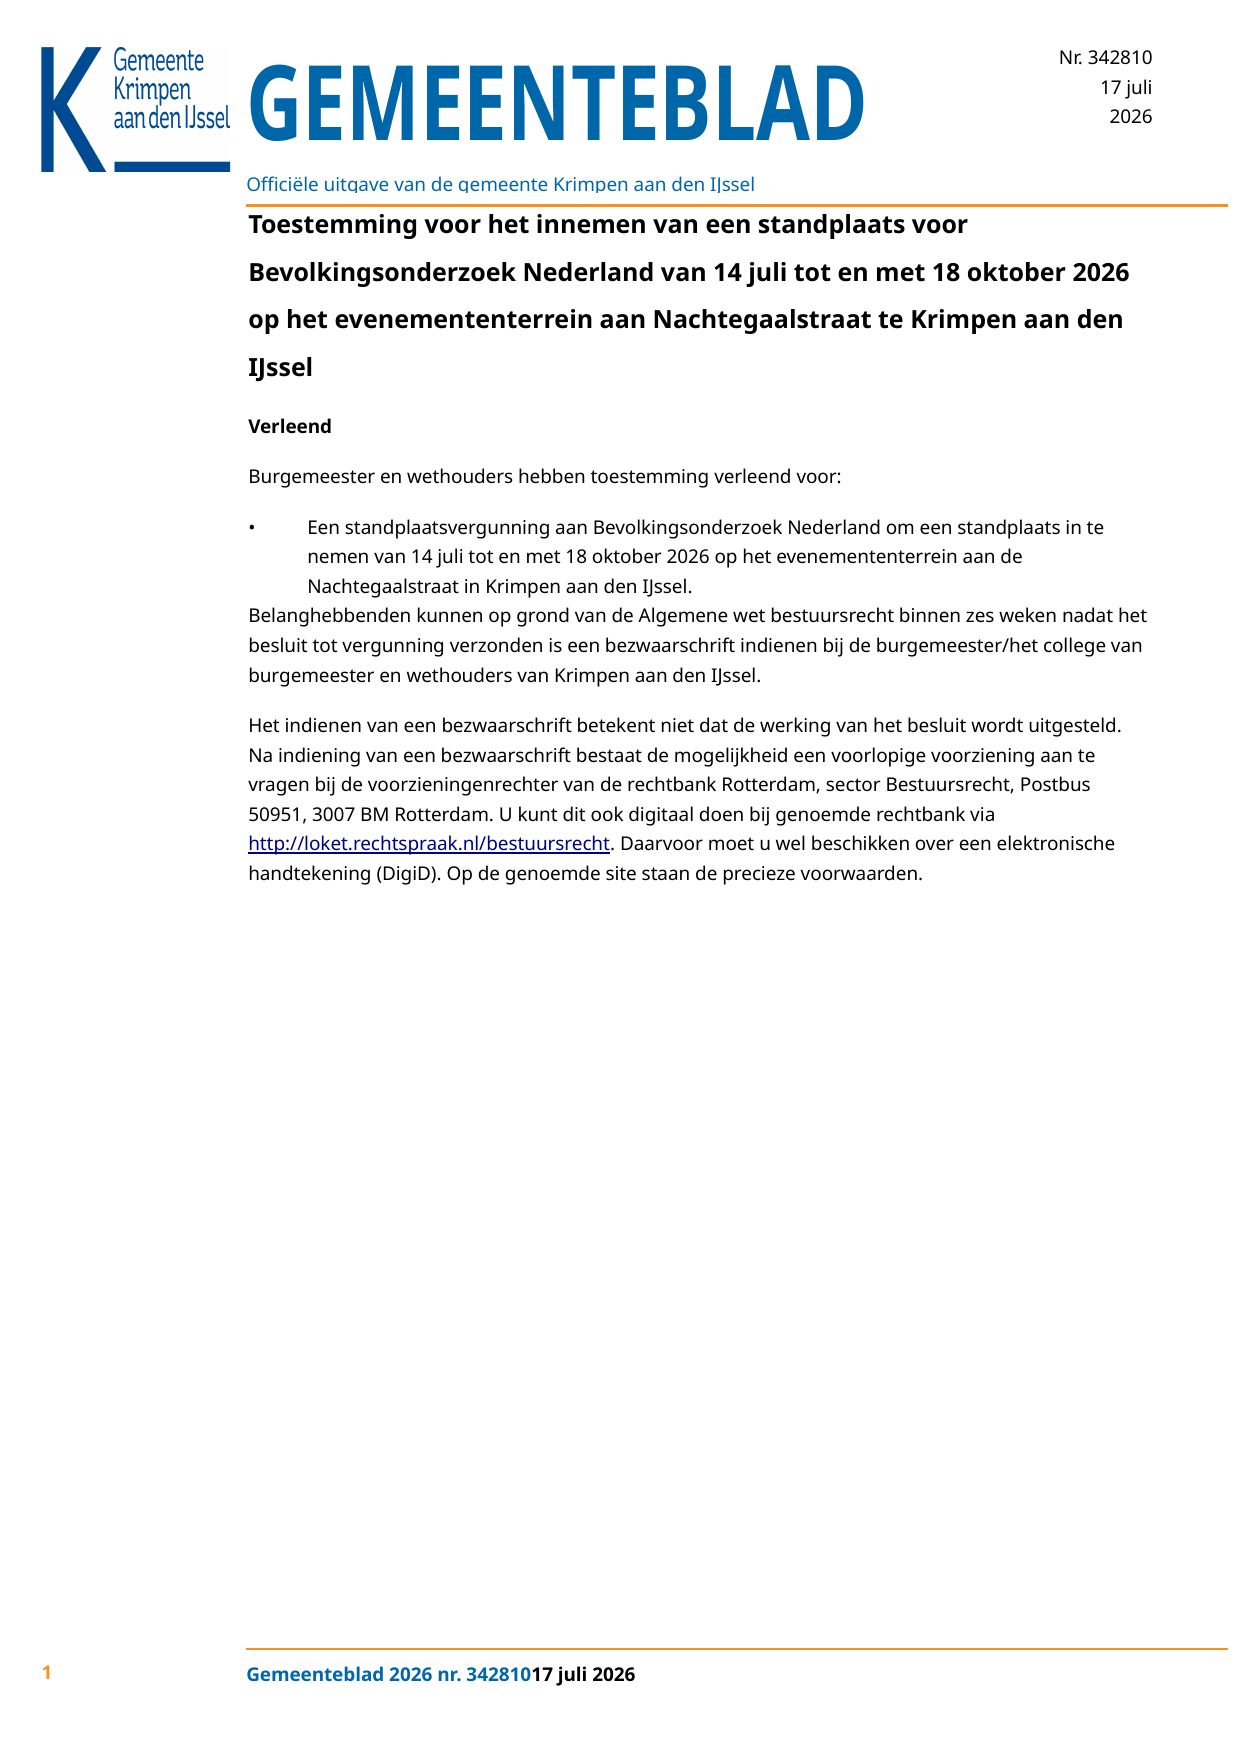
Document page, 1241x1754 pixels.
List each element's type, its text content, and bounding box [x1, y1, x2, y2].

text Verleend [248, 413, 1152, 439]
text Toestemming voor het innemen van een standplaats voor Bevolkingsonderzoek Nederland van 14 juli tot en met 18 oktober 2026 op het evenemententerrein aan Nachtegaalstraat te Krimpen aan den IJssel [248, 207, 1152, 384]
picture [41, 47, 231, 172]
text Belanghebbenden kunnen op grond van de Algemene wet bestuursrecht binnen zes weken nadat het besluit tot vergunning verzonden is een bezwaarschrift indienen bij de burgemeester/het college van burgemeester en wethouders van Krimpen aan den IJssel. [248, 603, 1152, 688]
text Het indienen van een bezwaarschrift betekent niet dat de werking van het besluit wordt uitgesteld. Na indiening van een bezwaarschrift bestaat de mogelijkheid een voorlopige voorziening aan te vragen bij de voorzieningenrechter van de rechtbank Rotterdam, sector Bestuursrecht, Postbus 50951, 3007 BM Rotterdam. U kunt dit ook digitaal doen bij genoemde rechtbank via http://loket.rechtspraak.nl/bestuursrecht. Daarvoor moet u wel beschikken over een elektronische handtekening (DigiD). Op de genoemde site staan de precieze voorwaarden. [248, 712, 1152, 886]
text Burgemeester en wethouders hebben toestemming verleend voor: [248, 463, 1152, 489]
list Een standplaatsvergunning aan Bevolkingsonderzoek Nederland om een standplaats in te nemen van 14 juli tot en met 18 oktober 2026 op het evenemententerrein aan de Nachtegaalstraat in Krimpen aan den IJssel. [248, 514, 1152, 599]
